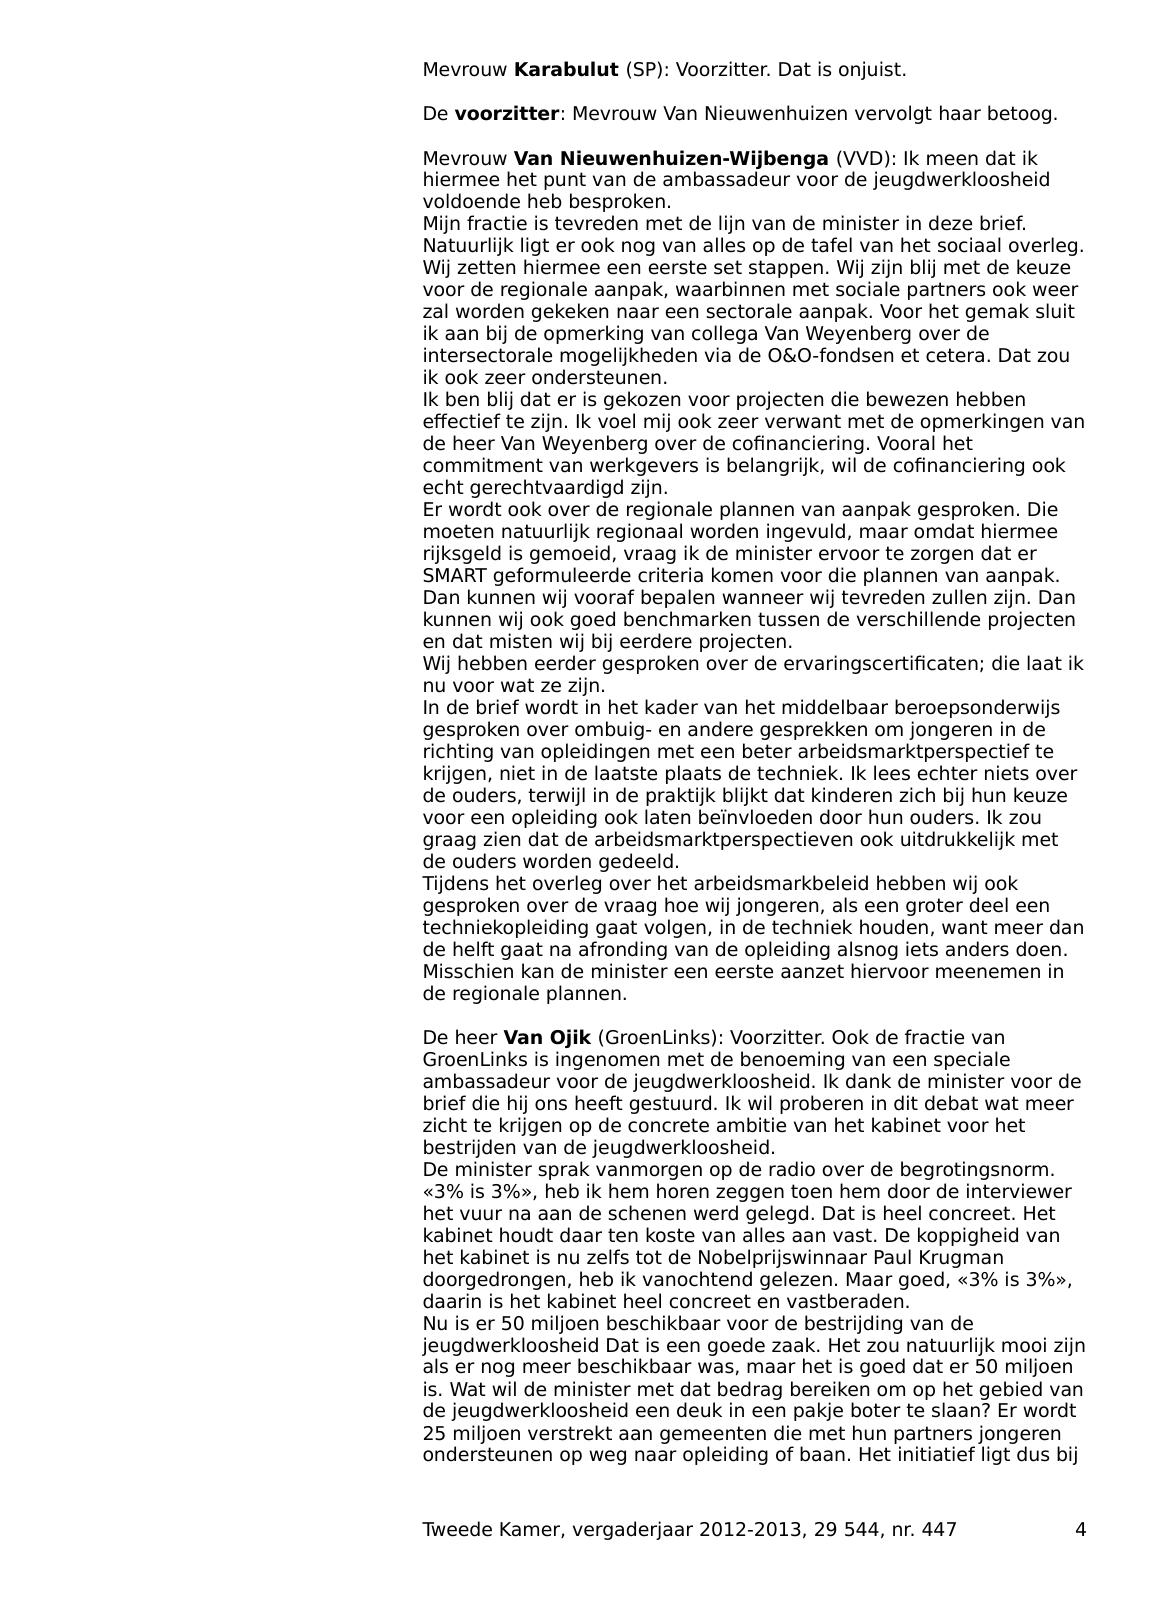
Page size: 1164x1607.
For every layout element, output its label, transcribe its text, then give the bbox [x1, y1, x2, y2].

text De heer Van Ojik (GroenLinks): Voorzitter. Ook de fractie van GroenLinks is ingenomen met de benoeming van een speciale ambassadeur voor de jeugdwerkloosheid. Ik dank de minister voor de brief die hij ons heeft gestuurd. Ik wil proberen in dit debat wat meer zicht te krijgen op de concrete ambitie van het kabinet voor het bestrijden van de jeugdwerkloosheid. [422, 1027, 1087, 1159]
text Tijdens het overleg over het arbeidsmarkbeleid hebben wij ook gesproken over de vraag hoe wij jongeren, als een groter deel een techniekopleiding gaat volgen, in de techniek houden, want meer dan de helft gaat na afronding van de opleiding alsnog iets anders doen. Misschien kan de minister een eerste aanzet hiervoor meenemen in de regionale plannen. [422, 873, 1087, 1004]
text Wij hebben eerder gesproken over de ervaringscertificaten; die laat ik nu voor wat ze zijn. [422, 653, 1087, 697]
text De voorzitter: Mevrouw Van Nieuwenhuizen vervolgt haar betoog. [422, 103, 1087, 125]
text De minister sprak vanmorgen op de radio over de begrotingsnorm. «3% is 3%», heb ik hem horen zeggen toen hem door de interviewer het vuur na aan de schenen werd gelegd. Dat is heel concreet. Het kabinet houdt daar ten koste van alles aan vast. De koppigheid van het kabinet is nu zelfs tot de Nobelprijswinnaar Paul Krugman doorgedrongen, heb ik vanochtend gelezen. Maar goed, «3% is 3%», daarin is het kabinet heel concreet en vastberaden. [422, 1159, 1087, 1312]
text Mevrouw Karabulut (SP): Voorzitter. Dat is onjuist. [422, 59, 1087, 81]
text Ik ben blij dat er is gekozen voor projecten die bewezen hebben effectief te zijn. Ik voel mij ook zeer verwant met de opmerkingen van de heer Van Weyenberg over de cofinanciering. Vooral het commitment van werkgevers is belangrijk, wil de cofinanciering ook echt gerechtvaardigd zijn. [422, 389, 1087, 499]
text In de brief wordt in het kader van het middelbaar beroepsonderwijs gesproken over ombuig- en andere gesprekken om jongeren in de richting van opleidingen met een beter arbeidsmarktperspectief te krijgen, niet in de laatste plaats de techniek. Ik lees echter niets over de ouders, terwijl in de praktijk blijkt dat kinderen zich bij hun keuze voor een opleiding ook laten beïnvloeden door hun ouders. Ik zou graag zien dat de arbeidsmarktperspectieven ook uitdrukkelijk met de ouders worden gedeeld. [422, 697, 1087, 873]
text Mevrouw Van Nieuwenhuizen-Wijbenga (VVD): Ik meen dat ik hiermee het punt van de ambassadeur voor de jeugdwerkloosheid voldoende heb besproken. [422, 147, 1087, 213]
text Mijn fractie is tevreden met de lijn van de minister in deze brief. Natuurlijk ligt er ook nog van alles op de tafel van het sociaal overleg. Wij zetten hiermee een eerste set stappen. Wij zijn blij met de keuze voor de regionale aanpak, waarbinnen met sociale partners ook weer zal worden gekeken naar een sectorale aanpak. Voor het gemak sluit ik aan bij de opmerking van collega Van Weyenberg over de intersectorale mogelijkheden via de O&O-fondsen et cetera. Dat zou ik ook zeer ondersteunen. [422, 213, 1087, 389]
text Nu is er 50 miljoen beschikbaar voor de bestrijding van de jeugdwerkloosheid Dat is een goede zaak. Het zou natuurlijk mooi zijn als er nog meer beschikbaar was, maar het is goed dat er 50 miljoen is. Wat wil de minister met dat bedrag bereiken om op het gebied van de jeugdwerkloosheid een deuk in een pakje boter te slaan? Er wordt 25 miljoen verstrekt aan gemeenten die met hun partners jongeren ondersteunen op weg naar opleiding of baan. Het initiatief ligt dus bij [422, 1312, 1087, 1466]
text Er wordt ook over de regionale plannen van aanpak gesproken. Die moeten natuurlijk regionaal worden ingevuld, maar omdat hiermee rijksgeld is gemoeid, vraag ik de minister ervoor te zorgen dat er SMART geformuleerde criteria komen voor die plannen van aanpak. Dan kunnen wij vooraf bepalen wanneer wij tevreden zullen zijn. Dan kunnen wij ook goed benchmarken tussen de verschillende projecten en dat misten wij bij eerdere projecten. [422, 499, 1087, 653]
